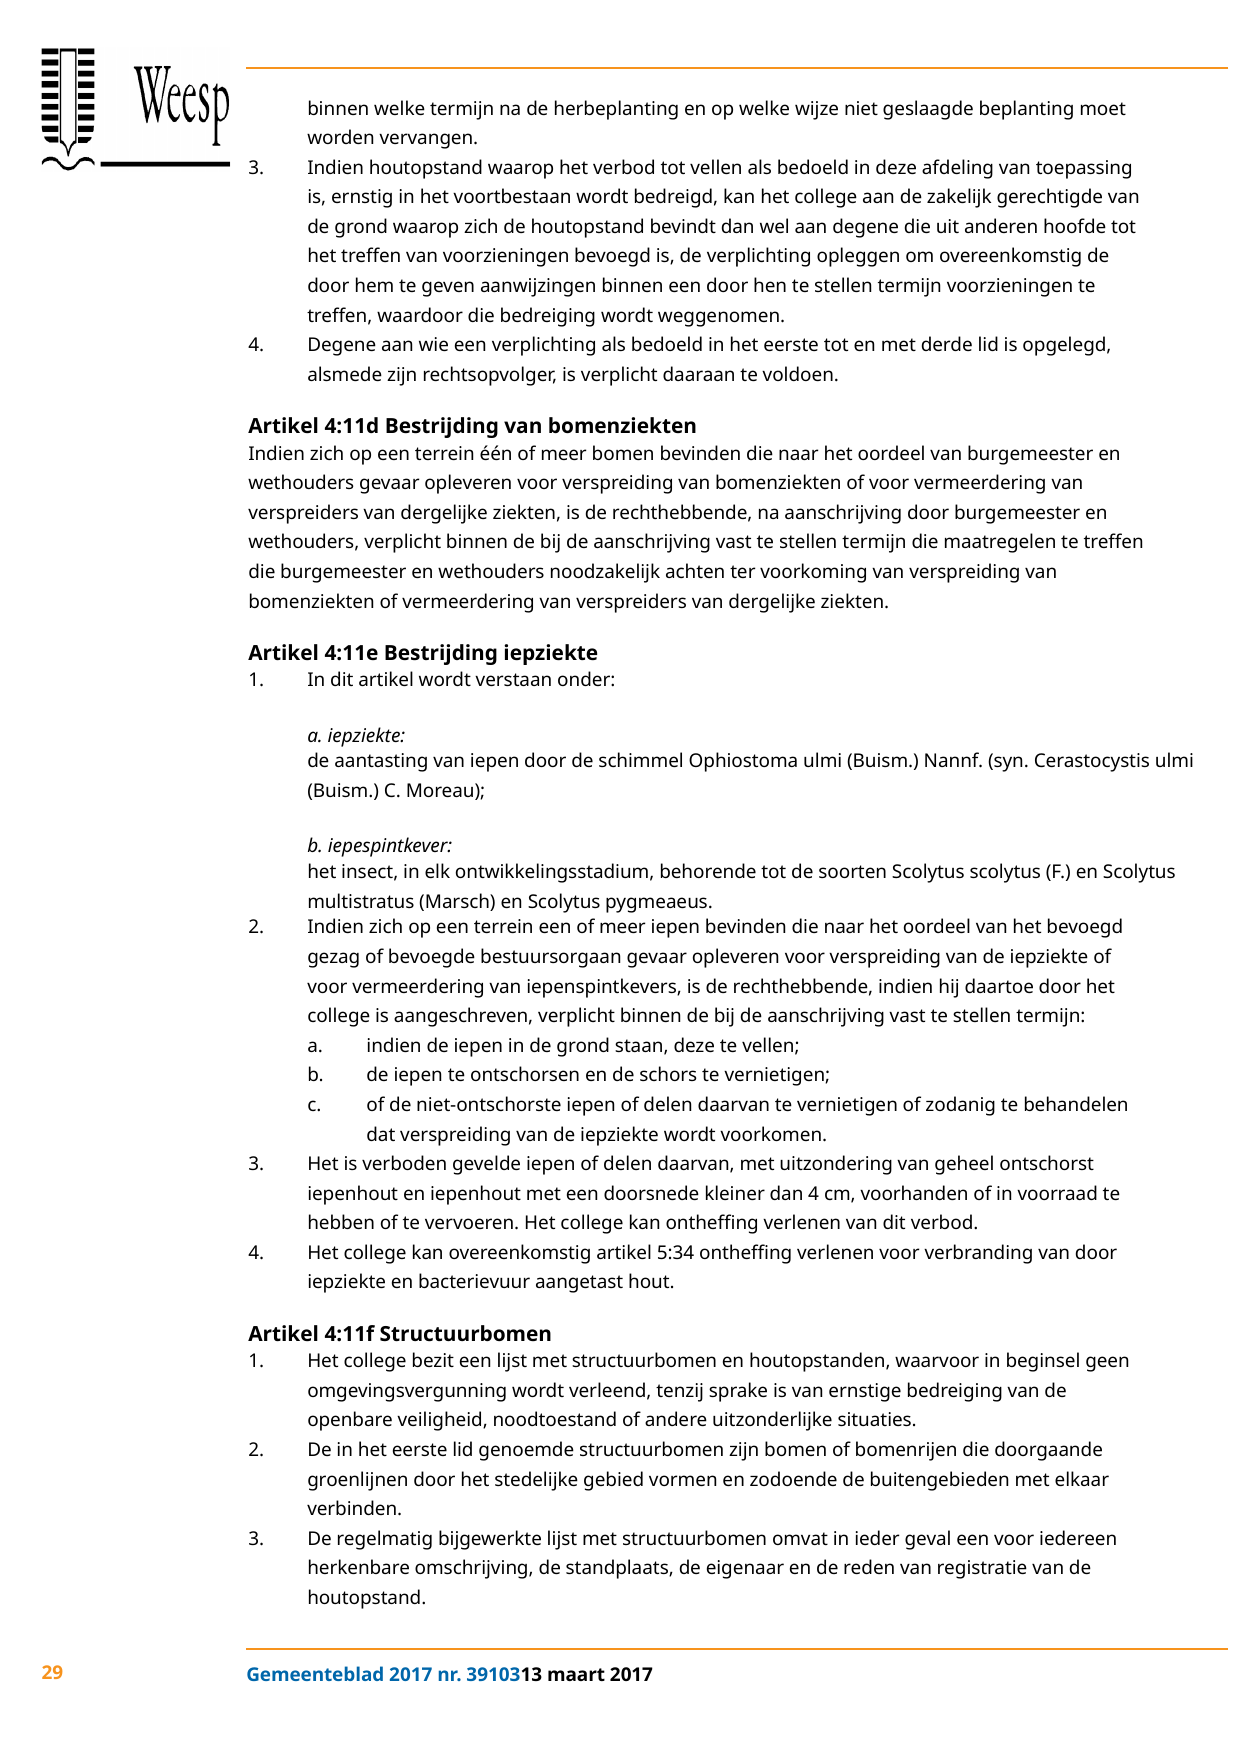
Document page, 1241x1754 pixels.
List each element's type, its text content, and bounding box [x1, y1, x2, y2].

list Het college kan overeenkomstig artikel 5:34 ontheffing verlenen voor verbranding van door iepziekte en bacterievuur aangetast hout. [248, 1239, 1152, 1294]
text Artikel 4:11d Bestrijding van bomenziekten [248, 411, 1152, 440]
list Indien houtopstand waarop het verbod tot vellen als bedoeld in deze afdeling van toepassing is, ernstig in het voortbestaan wordt bedreigd, kan het college aan de zakelijk gerechtigde van de grond waarop zich de houtopstand bevindt dan wel aan degene die uit anderen hoofde tot het treffen van voorzieningen bevoegd is, de verplichting opleggen om overeenkomstig de door hem te geven aanwijzingen binnen een door hen te stellen termijn voorzieningen te treffen, waardoor die bedreiging wordt weggenomen. [248, 154, 1152, 328]
text Artikel 4:11e Bestrijding iepziekte [248, 638, 1152, 667]
list de aantasting van iepen door de schimmel Ophiostoma ulmi (Buism.) Nannf. (syn. Cerastocystis ulmi (Buism.) C. Moreau); [307, 748, 1199, 803]
picture [41, 47, 231, 172]
list of de niet-ontschorste iepen of delen daarvan te vernietigen of zodanig te behandelen dat verspreiding van de iepziekte wordt voorkomen. [307, 1091, 1152, 1146]
list b. iepespintkever: [307, 833, 1199, 858]
list Het is verboden gevelde iepen of delen daarvan, met uitzondering van geheel ontschorst iepenhout en iepenhout met een doorsnede kleiner dan 4 cm, voorhanden of in voorraad te hebben of te vervoeren. Het college kan ontheffing verlenen van dit verbod. [248, 1150, 1152, 1235]
text Artikel 4:11f Structuurbomen [248, 1319, 1152, 1347]
list indien de iepen in de grond staan, deze te vellen; [307, 1032, 1152, 1058]
text Indien zich op een terrein één of meer bomen bevinden die naar het oordeel van burgemeester en wethouders gevaar opleveren voor verspreiding van bomenziekten of voor vermeerdering van verspreiders van dergelijke ziekten, is de rechthebbende, na aanschrijving door burgemeester en wethouders, verplicht binnen de bij de aanschrijving vast te stellen termijn die maatregelen te treffen die burgemeester en wethouders noodzakelijk achten ter voorkoming van verspreiding van bomenziekten of vermeerdering van verspreiders van dergelijke ziekten. [248, 440, 1152, 613]
list de iepen te ontschorsen en de schors te vernietigen; [307, 1062, 1152, 1087]
list binnen welke termijn na de herbeplanting en op welke wijze niet geslaagde beplanting moet worden vervangen. [248, 95, 1152, 150]
list De regelmatig bijgewerkte lijst met structuurbomen omvat in ieder geval een voor iedereen herkenbare omschrijving, de standplaats, de eigenaar en de reden van registratie van de houtopstand. [248, 1525, 1152, 1610]
list De in het eerste lid genoemde structuurbomen zijn bomen of bomenrijen die doorgaande groenlijnen door het stedelijke gebied vormen en zodoende de buitengebieden met elkaar verbinden. [248, 1436, 1152, 1521]
list a. iepziekte: [307, 722, 1199, 748]
list Degene aan wie een verplichting als bedoeld in het eerste tot en met derde lid is opgelegd, alsmede zijn rechtsopvolger, is verplicht daaraan te voldoen. [248, 331, 1152, 387]
list Het college bezit een lijst met structuurbomen en houtopstanden, waarvoor in beginsel geen omgevingsvergunning wordt verleend, tenzij sprake is van ernstige bedreiging van de openbare veiligheid, noodtoestand of andere uitzonderlijke situaties. [248, 1347, 1152, 1432]
list Indien zich op een terrein een of meer iepen bevinden die naar het oordeel van het bevoegd gezag of bevoegde bestuursorgaan gevaar opleveren voor verspreiding van de iepziekte of voor vermeerdering van iepenspintkevers, is de rechthebbende, indien hij daartoe door het college is aangeschreven, verplicht binnen de bij de aanschrijving vast te stellen termijn: [248, 914, 1152, 1028]
list In dit artikel wordt verstaan onder: [248, 667, 1152, 692]
list het insect, in elk ontwikkelingsstadium, behorende tot de soorten Scolytus scolytus (F.) en Scolytus multistratus (Marsch) en Scolytus pygmeaeus. [307, 858, 1199, 914]
